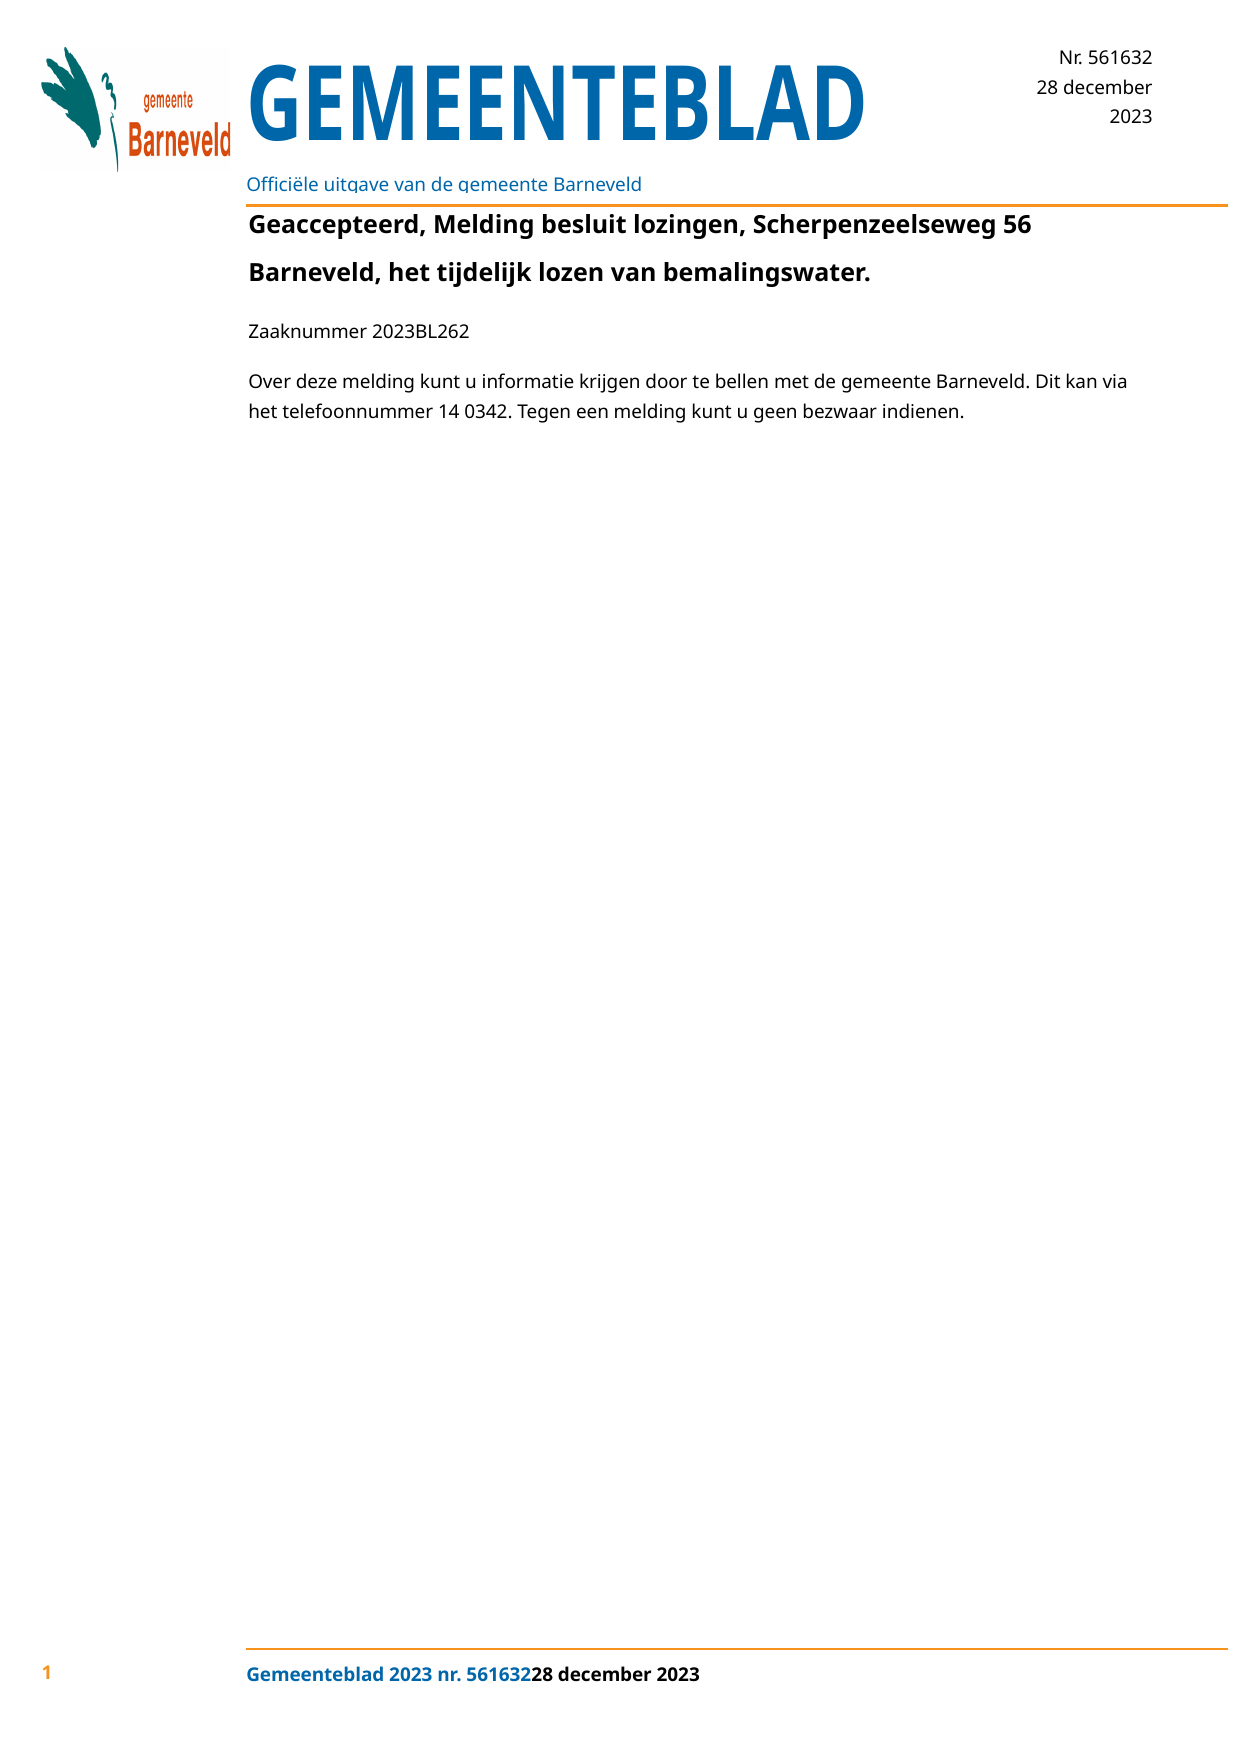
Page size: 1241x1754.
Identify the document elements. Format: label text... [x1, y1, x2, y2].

text Over deze melding kunt u informatie krijgen door te bellen met de gemeente Barneveld. Dit kan via het telefoonnummer 14 0342. Tegen een melding kunt u geen bezwaar indienen. [248, 368, 1152, 424]
picture [41, 47, 231, 172]
text Geaccepteerd, Melding besluit lozingen, Scherpenzeelseweg 56 Barneveld, het tijdelijk lozen van bemalingswater. [248, 207, 1152, 288]
text Zaaknummer 2023BL262 [248, 318, 1152, 344]
